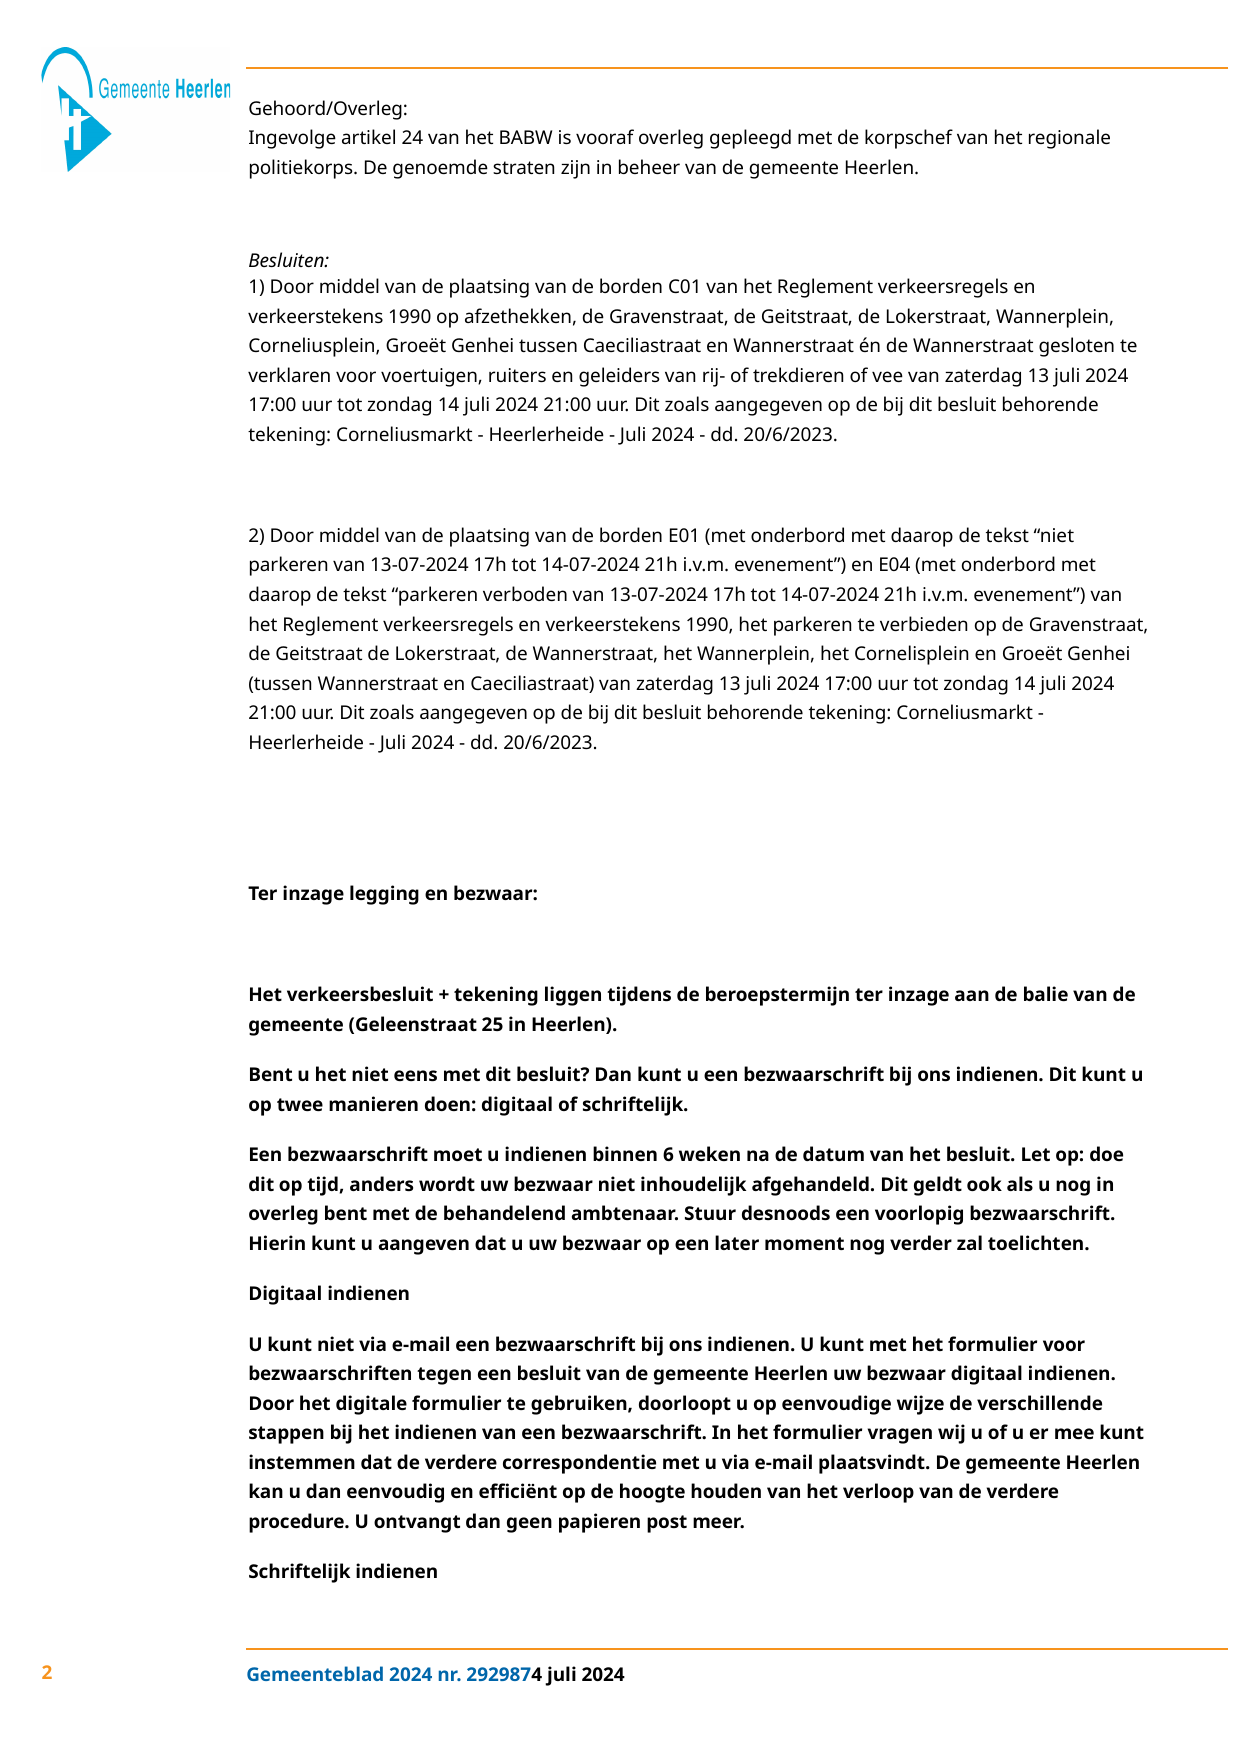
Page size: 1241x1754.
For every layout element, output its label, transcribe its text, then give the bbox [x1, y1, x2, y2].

text Schriftelijk indienen [248, 1559, 1152, 1584]
picture [41, 47, 231, 172]
text Een bezwaarschrift moet u indienen binnen 6 weken na de datum van het besluit. Let op: doe dit op tijd, anders wordt uw bezwaar niet inhoudelijk afgehandeld. Dit geldt ook als u nog in overleg bent met de behandelend ambtenaar. Stuur desnoods een voorlopig bezwaarschrift. Hierin kunt u aangeven dat u uw bezwaar op een later moment nog verder zal toelichten. [248, 1141, 1152, 1256]
text Ter inzage legging en bezwaar: [248, 880, 1152, 906]
text 2) Door middel van de plaatsing van de borden E01 (met onderbord met daarop de tekst “niet parkeren van 13-07-2024 17h tot 14-07-2024 21h i.v.m. evenement”) en E04 (met onderbord met daarop de tekst “parkeren verboden van 13-07-2024 17h tot 14-07-2024 21h i.v.m. evenement”) van het Reglement verkeersregels en verkeerstekens 1990, het parkeren te verbieden op de Gravenstraat, de Geitstraat de Lokerstraat, de Wannerstraat, het Wannerplein, het Cornelisplein en Groeët Genhei (tussen Wannerstraat en Caeciliastraat) van zaterdag 13 juli 2024 17:00 uur tot zondag 14 juli 2024 21:00 uur. Dit zoals aangegeven op de bij dit besluit behorende tekening: Corneliusmarkt - Heerlerheide - Juli 2024 - dd. 20/6/2023. [248, 522, 1152, 755]
text Bent u het niet eens met dit besluit? Dan kunt u een bezwaarschrift bij ons indienen. Dit kunt u op twee manieren doen: digitaal of schriftelijk. [248, 1061, 1152, 1116]
text U kunt niet via e-mail een bezwaarschrift bij ons indienen. U kunt met het formulier voor bezwaarschriften tegen een besluit van de gemeente Heerlen uw bezwaar digitaal indienen. Door het digitale formulier te gebruiken, doorloopt u op eenvoudige wijze de verschillende stappen bij het indienen van een bezwaarschrift. In het formulier vragen wij u of u er mee kunt instemmen dat de verdere correspondentie met u via e-mail plaatsvindt. De gemeente Heerlen kan u dan eenvoudig en efficiënt op de hoogte houden van het verloop van de verdere procedure. U ontvangt dan geen papieren post meer. [248, 1331, 1152, 1534]
text 1) Door middel van de plaatsing van de borden C01 van het Reglement verkeersregels en verkeerstekens 1990 op afzethekken, de Gravenstraat, de Geitstraat, de Lokerstraat, Wannerplein, Corneliusplein, Groeët Genhei tussen Caeciliastraat en Wannerstraat én de Wannerstraat gesloten te verklaren voor voertuigen, ruiters en geleiders van rij- of trekdieren of vee van zaterdag 13 juli 2024 17:00 uur tot zondag 14 juli 2024 21:00 uur. Dit zoals aangegeven op de bij dit besluit behorende tekening: Corneliusmarkt - Heerlerheide - Juli 2024 - dd. 20/6/2023. [248, 273, 1152, 447]
text Gehoord/Overleg: [248, 95, 1152, 121]
text Digitaal indienen [248, 1280, 1152, 1306]
picture [41, 47, 59, 70]
text Besluiten: [248, 247, 1152, 273]
text Het verkeersbesluit + tekening liggen tijdens de beroepstermijn ter inzage aan de balie van de gemeente (Geleenstraat 25 in Heerlen). [248, 981, 1152, 1036]
text Ingevolge artikel 24 van het BABW is vooraf overleg gepleegd met de korpschef van het regionale politiekorps. De genoemde straten zijn in beheer van de gemeente Heerlen. [248, 124, 1152, 180]
